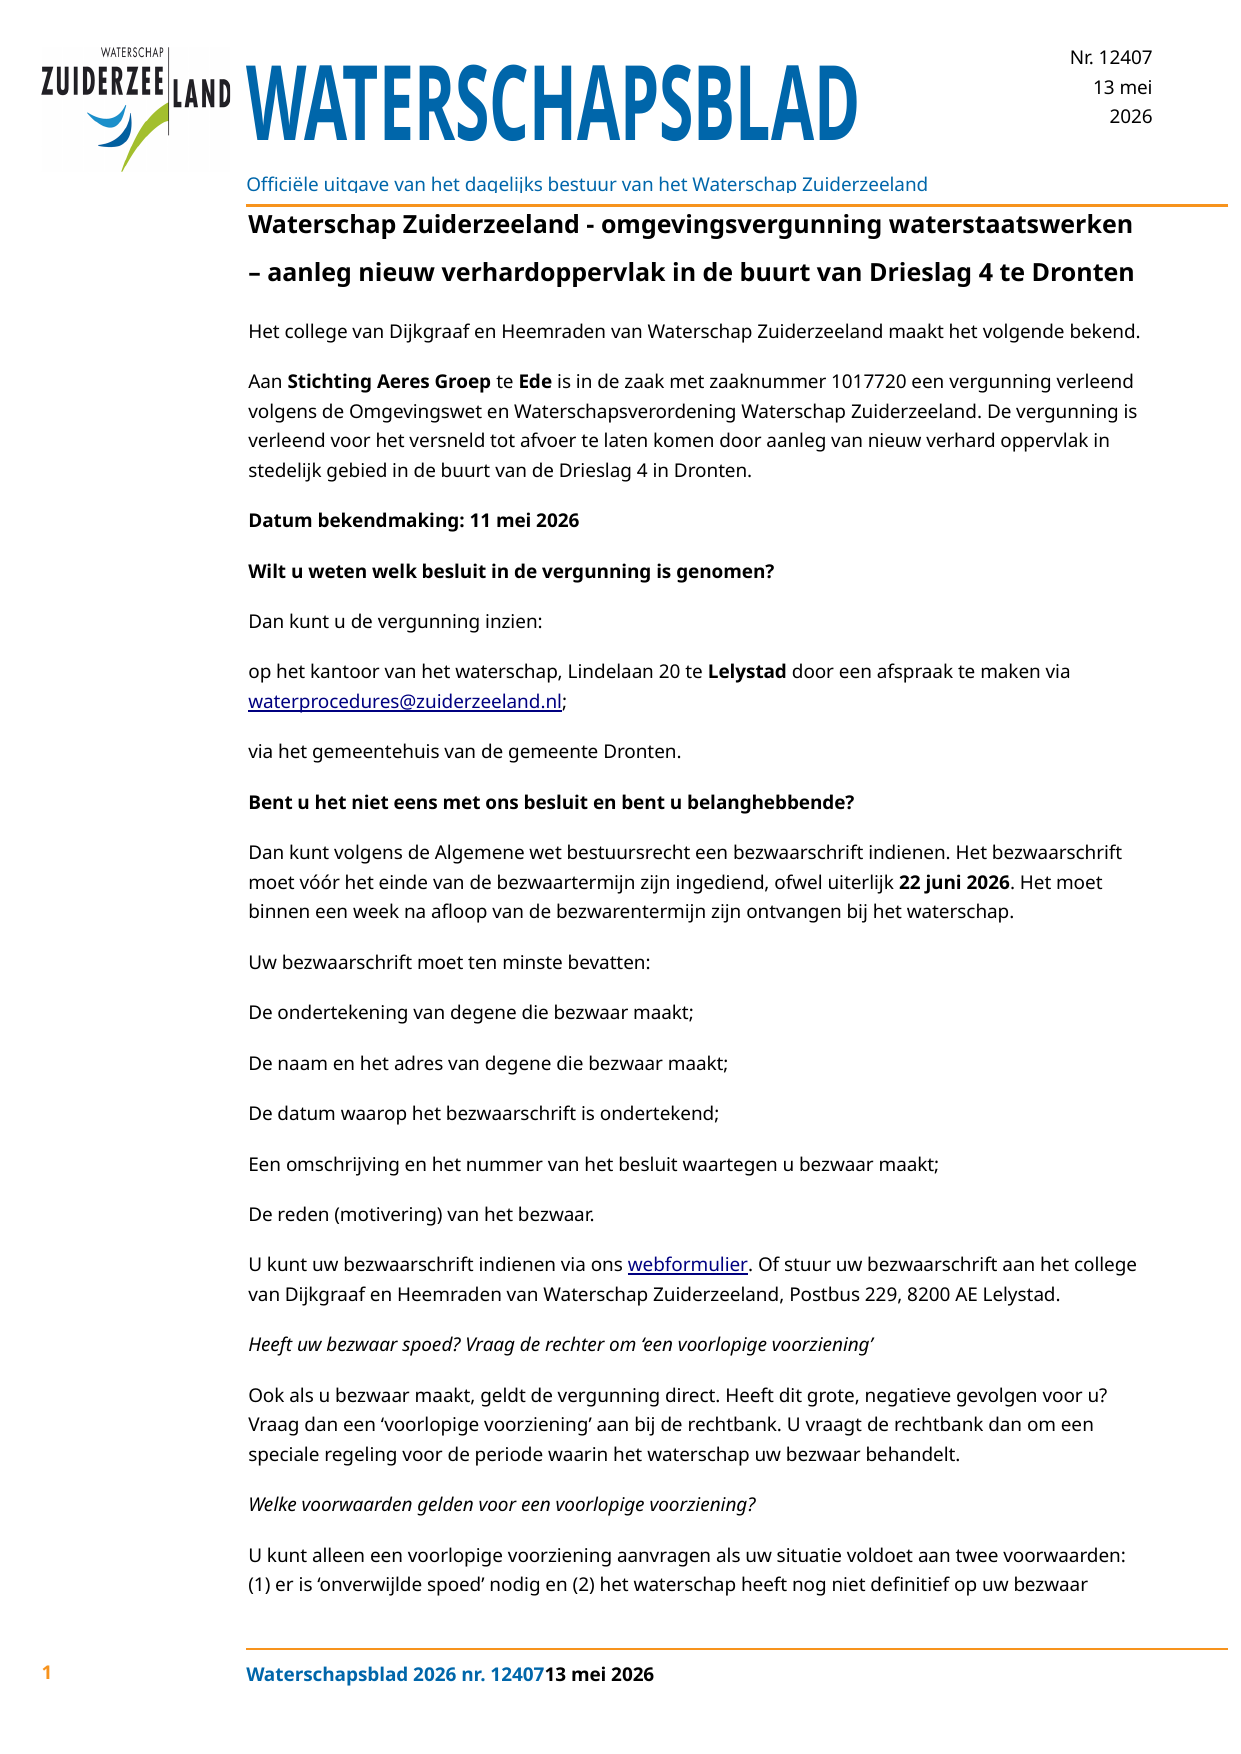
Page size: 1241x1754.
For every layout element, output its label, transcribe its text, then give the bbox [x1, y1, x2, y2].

text U kunt alleen een voorlopige voorziening aanvragen als uw situatie voldoet aan twee voorwaarden: (1) er is ‘onverwijlde spoed’ nodig en (2) het waterschap heeft nog niet definitief op uw bezwaar [248, 1542, 1152, 1597]
text via het gemeentehuis van de gemeente Dronten. [248, 739, 1152, 764]
text De ondertekening van degene die bezwaar maakt; [248, 999, 1152, 1025]
text Wilt u weten welk besluit in de vergunning is genomen? [248, 558, 1152, 584]
text Dan kunt u de vergunning inzien: [248, 608, 1152, 634]
text Datum bekendmaking: 11 mei 2026 [248, 507, 1152, 533]
text De reden (motivering) van het bezwaar. [248, 1201, 1152, 1227]
text De datum waarop het bezwaarschrift is ondertekend; [248, 1100, 1152, 1126]
text Een omschrijving en het nummer van het besluit waartegen u bezwaar maakt; [248, 1151, 1152, 1177]
text Bent u het niet eens met ons besluit en bent u belanghebbende? [248, 789, 1152, 815]
text Het college van Dijkgraaf en Heemraden van Waterschap Zuiderzeeland maakt het volgende bekend. [248, 318, 1152, 344]
text Uw bezwaarschrift moet ten minste bevatten: [248, 949, 1152, 975]
text Heeft uw bezwaar spoed? Vraag de rechter om ‘een voorlopige voorziening’ [248, 1332, 1152, 1357]
text Waterschap Zuiderzeeland - omgevingsvergunning waterstaatswerken – aanleg nieuw verhardoppervlak in de buurt van Drieslag 4 te Dronten [248, 207, 1152, 288]
text Ook als u bezwaar maakt, geldt de vergunning direct. Heeft dit grote, negatieve gevolgen voor u? Vraag dan een ‘voorlopige voorziening’ aan bij de rechtbank. U vraagt de rechtbank dan om een speciale regeling voor de periode waarin het waterschap uw bezwaar behandelt. [248, 1382, 1152, 1467]
text op het kantoor van het waterschap, Lindelaan 20 te Lelystad door een afspraak te maken via waterprocedures@zuiderzeeland.nl; [248, 659, 1152, 714]
picture [41, 47, 231, 172]
text Aan Stichting Aeres Groep te Ede is in de zaak met zaaknummer 1017720 een vergunning verleend volgens de Omgevingswet en Waterschapsverordening Waterschap Zuiderzeeland. De vergunning is verleend voor het versneld tot afvoer te laten komen door aanleg van nieuw verhard oppervlak in stedelijk gebied in de buurt van de Drieslag 4 in Dronten. [248, 368, 1152, 483]
text U kunt uw bezwaarschrift indienen via ons webformulier. Of stuur uw bezwaarschrift aan het college van Dijkgraaf en Heemraden van Waterschap Zuiderzeeland, Postbus 229, 8200 AE Lelystad. [248, 1252, 1152, 1307]
text De naam en het adres van degene die bezwaar maakt; [248, 1050, 1152, 1076]
text Dan kunt volgens de Algemene wet bestuursrecht een bezwaarschrift indienen. Het bezwaarschrift moet vóór het einde van de bezwaartermijn zijn ingediend, ofwel uiterlijk 22 juni 2026. Het moet binnen een week na afloop van de bezwarentermijn zijn ontvangen bij het waterschap. [248, 839, 1152, 924]
text Welke voorwaarden gelden voor een voorlopige voorziening? [248, 1492, 1152, 1517]
